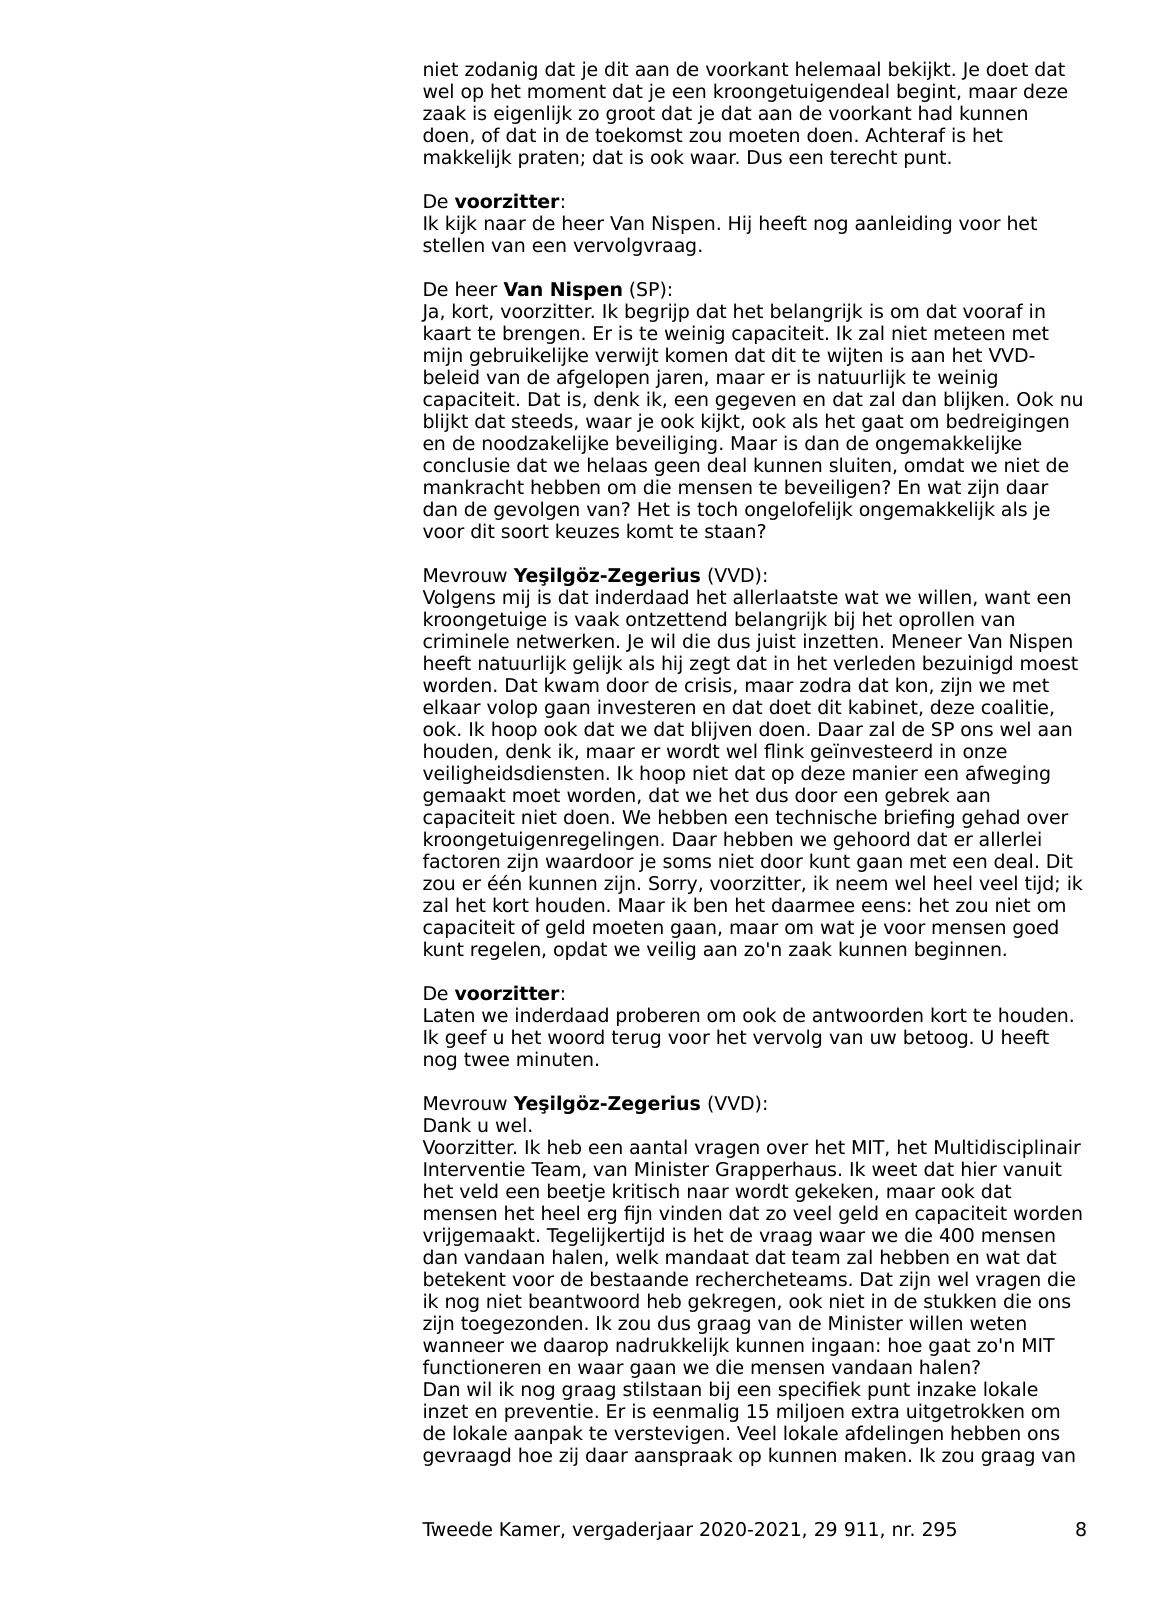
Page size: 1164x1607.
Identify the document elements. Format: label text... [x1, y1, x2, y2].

text De voorzitter: [422, 983, 1087, 1005]
text Ik kijk naar de heer Van Nispen. Hij heeft nog aanleiding voor het stellen van een vervolgvraag. [422, 213, 1087, 257]
text Dank u wel. [422, 1115, 1087, 1137]
text Dan wil ik nog graag stilstaan bij een specifiek punt inzake lokale inzet en preventie. Er is eenmalig 15 miljoen extra uitgetrokken om de lokale aanpak te verstevigen. Veel lokale afdelingen hebben ons gevraagd hoe zij daar aanspraak op kunnen maken. Ik zou graag van [422, 1379, 1087, 1467]
text De heer Van Nispen (SP): [422, 279, 1087, 301]
text Ja, kort, voorzitter. Ik begrijp dat het belangrijk is om dat vooraf in kaart te brengen. Er is te weinig capaciteit. Ik zal niet meteen met mijn gebruikelijke verwijt komen dat dit te wijten is aan het VVD-beleid van de afgelopen jaren, maar er is natuurlijk te weinig capaciteit. Dat is, denk ik, een gegeven en dat zal dan blijken. Ook nu blijkt dat steeds, waar je ook kijkt, ook als het gaat om bedreigingen en de noodzakelijke beveiliging. Maar is dan de ongemakkelijke conclusie dat we helaas geen deal kunnen sluiten, omdat we niet de mankracht hebben om die mensen te beveiligen? En wat zijn daar dan de gevolgen van? Het is toch ongelofelijk ongemakkelijk als je voor dit soort keuzes komt te staan? [422, 301, 1087, 543]
text Mevrouw Yeşilgöz-Zegerius (VVD): [422, 565, 1087, 587]
text Volgens mij is dat inderdaad het allerlaatste wat we willen, want een kroongetuige is vaak ontzettend belangrijk bij het oprollen van criminele netwerken. Je wil die dus juist inzetten. Meneer Van Nispen heeft natuurlijk gelijk als hij zegt dat in het verleden bezuinigd moest worden. Dat kwam door de crisis, maar zodra dat kon, zijn we met elkaar volop gaan investeren en dat doet dit kabinet, deze coalitie, ook. Ik hoop ook dat we dat blijven doen. Daar zal de SP ons wel aan houden, denk ik, maar er wordt wel flink geïnvesteerd in onze veiligheidsdiensten. Ik hoop niet dat op deze manier een afweging gemaakt moet worden, dat we het dus door een gebrek aan capaciteit niet doen. We hebben een technische briefing gehad over kroongetuigenregelingen. Daar hebben we gehoord dat er allerlei factoren zijn waardoor je soms niet door kunt gaan met een deal. Dit zou er één kunnen zijn. Sorry, voorzitter, ik neem wel heel veel tijd; ik zal het kort houden. Maar ik ben het daarmee eens: het zou niet om capaciteit of geld moeten gaan, maar om wat je voor mensen goed kunt regelen, opdat we veilig aan zo'n zaak kunnen beginnen. [422, 587, 1087, 961]
text Mevrouw Yeşilgöz-Zegerius (VVD): [422, 1093, 1087, 1115]
text Voorzitter. Ik heb een aantal vragen over het MIT, het Multidisciplinair Interventie Team, van Minister Grapperhaus. Ik weet dat hier vanuit het veld een beetje kritisch naar wordt gekeken, maar ook dat mensen het heel erg fijn vinden dat zo veel geld en capaciteit worden vrijgemaakt. Tegelijkertijd is het de vraag waar we die 400 mensen dan vandaan halen, welk mandaat dat team zal hebben en wat dat betekent voor de bestaande rechercheteams. Dat zijn wel vragen die ik nog niet beantwoord heb gekregen, ook niet in de stukken die ons zijn toegezonden. Ik zou dus graag van de Minister willen weten wanneer we daarop nadrukkelijk kunnen ingaan: hoe gaat zo'n MIT functioneren en waar gaan we die mensen vandaan halen? [422, 1137, 1087, 1379]
text niet zodanig dat je dit aan de voorkant helemaal bekijkt. Je doet dat wel op het moment dat je een kroongetuigendeal begint, maar deze zaak is eigenlijk zo groot dat je dat aan de voorkant had kunnen doen, of dat in de toekomst zou moeten doen. Achteraf is het makkelijk praten; dat is ook waar. Dus een terecht punt. [422, 59, 1087, 169]
text De voorzitter: [422, 191, 1087, 213]
text Laten we inderdaad proberen om ook de antwoorden kort te houden. Ik geef u het woord terug voor het vervolg van uw betoog. U heeft nog twee minuten. [422, 1005, 1087, 1071]
